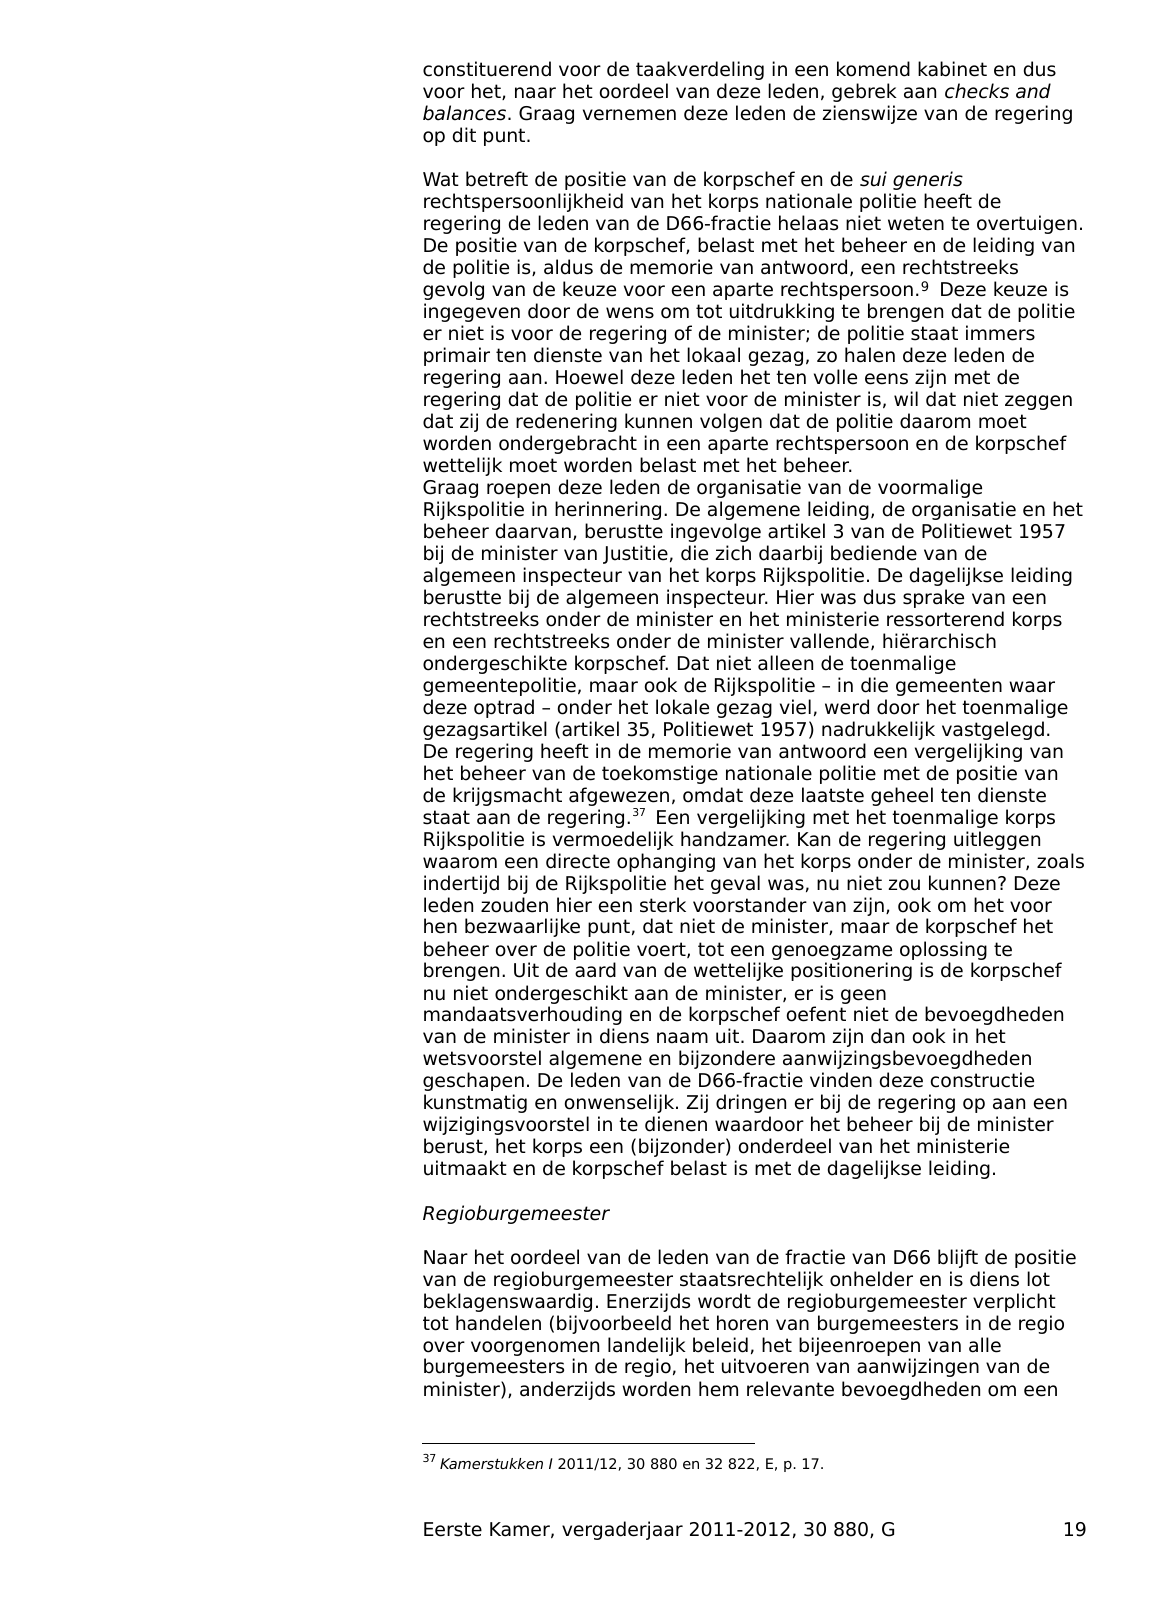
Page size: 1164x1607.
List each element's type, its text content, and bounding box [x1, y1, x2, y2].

subtitle Regioburgemeester [422, 1202, 1087, 1224]
text constituerend voor de taakverdeling in een komend kabinet en dus voor het, naar het oordeel van deze leden, gebrek aan checks and balances. Graag vernemen deze leden de zienswijze van de regering op dit punt. [422, 59, 1087, 147]
text Graag roepen deze leden de organisatie van de voormalige Rijkspolitie in herinnering. De algemene leiding, de organisatie en het beheer daarvan, berustte ingevolge artikel 3 van de Politiewet 1957 bij de minister van Justitie, die zich daarbij bediende van de algemeen inspecteur van het korps Rijkspolitie. De dagelijkse leiding berustte bij de algemeen inspecteur. Hier was dus sprake van een rechtstreeks onder de minister en het ministerie ressorterend korps en een rechtstreeks onder de minister vallende, hiërarchisch ondergeschikte korpschef. Dat niet alleen de toenmalige gemeentepolitie, maar ook de Rijkspolitie – in die gemeenten waar deze optrad – onder het lokale gezag viel, werd door het toenmalige gezagsartikel (artikel 35, Politiewet 1957) nadrukkelijk vastgelegd. [422, 477, 1087, 741]
text Kamerstukken I 2011/12, 30 880 en 32 822, E, p. 17. [422, 1452, 1087, 1474]
text Wat betreft de positie van de korpschef en de sui generis rechtspersoonlijkheid van het korps nationale politie heeft de regering de leden van de D66-fractie helaas niet weten te overtuigen. De positie van de korpschef, belast met het beheer en de leiding van de politie is, aldus de memorie van antwoord, een rechtstreeks gevolg van de keuze voor een aparte rechtspersoon.9 Deze keuze is ingegeven door de wens om tot uitdrukking te brengen dat de politie er niet is voor de regering of de minister; de politie staat immers primair ten dienste van het lokaal gezag, zo halen deze leden de regering aan. Hoewel deze leden het ten volle eens zijn met de regering dat de politie er niet voor de minister is, wil dat niet zeggen dat zij de redenering kunnen volgen dat de politie daarom moet worden ondergebracht in een aparte rechtspersoon en de korpschef wettelijk moet worden belast met het beheer. [422, 169, 1087, 477]
text Naar het oordeel van de leden van de fractie van D66 blijft de positie van de regioburgemeester staatsrechtelijk onhelder en is diens lot beklagenswaardig. Enerzijds wordt de regioburgemeester verplicht tot handelen (bijvoorbeeld het horen van burgemeesters in de regio over voorgenomen landelijk beleid, het bijeenroepen van alle burgemeesters in de regio, het uitvoeren van aanwijzingen van de minister), anderzijds worden hem relevante bevoegdheden om een [422, 1247, 1087, 1400]
text De regering heeft in de memorie van antwoord een vergelijking van het beheer van de toekomstige nationale politie met de positie van de krijgsmacht afgewezen, omdat deze laatste geheel ten dienste staat aan de regering. Een vergelijking met het toenmalige korps Rijkspolitie is vermoedelijk handzamer. Kan de regering uitleggen waarom een directe ophanging van het korps onder de minister, zoals indertijd bij de Rijkspolitie het geval was, nu niet zou kunnen? Deze leden zouden hier een sterk voorstander van zijn, ook om het voor hen bezwaarlijke punt, dat niet de minister, maar de korpschef het beheer over de politie voert, tot een genoegzame oplossing te brengen. Uit de aard van de wettelijke positionering is de korpschef nu niet ondergeschikt aan de minister, er is geen mandaatsverhouding en de korpschef oefent niet de bevoegdheden van de minister in diens naam uit. Daarom zijn dan ook in het wetsvoorstel algemene en bijzondere aanwijzingsbevoegdheden geschapen. De leden van de D66-fractie vinden deze constructie kunstmatig en onwenselijk. Zij dringen er bij de regering op aan een wijzigingsvoorstel in te dienen waardoor het beheer bij de minister berust, het korps een (bijzonder) onderdeel van het ministerie uitmaakt en de korpschef belast is met de dagelijkse leiding. [422, 741, 1087, 1180]
